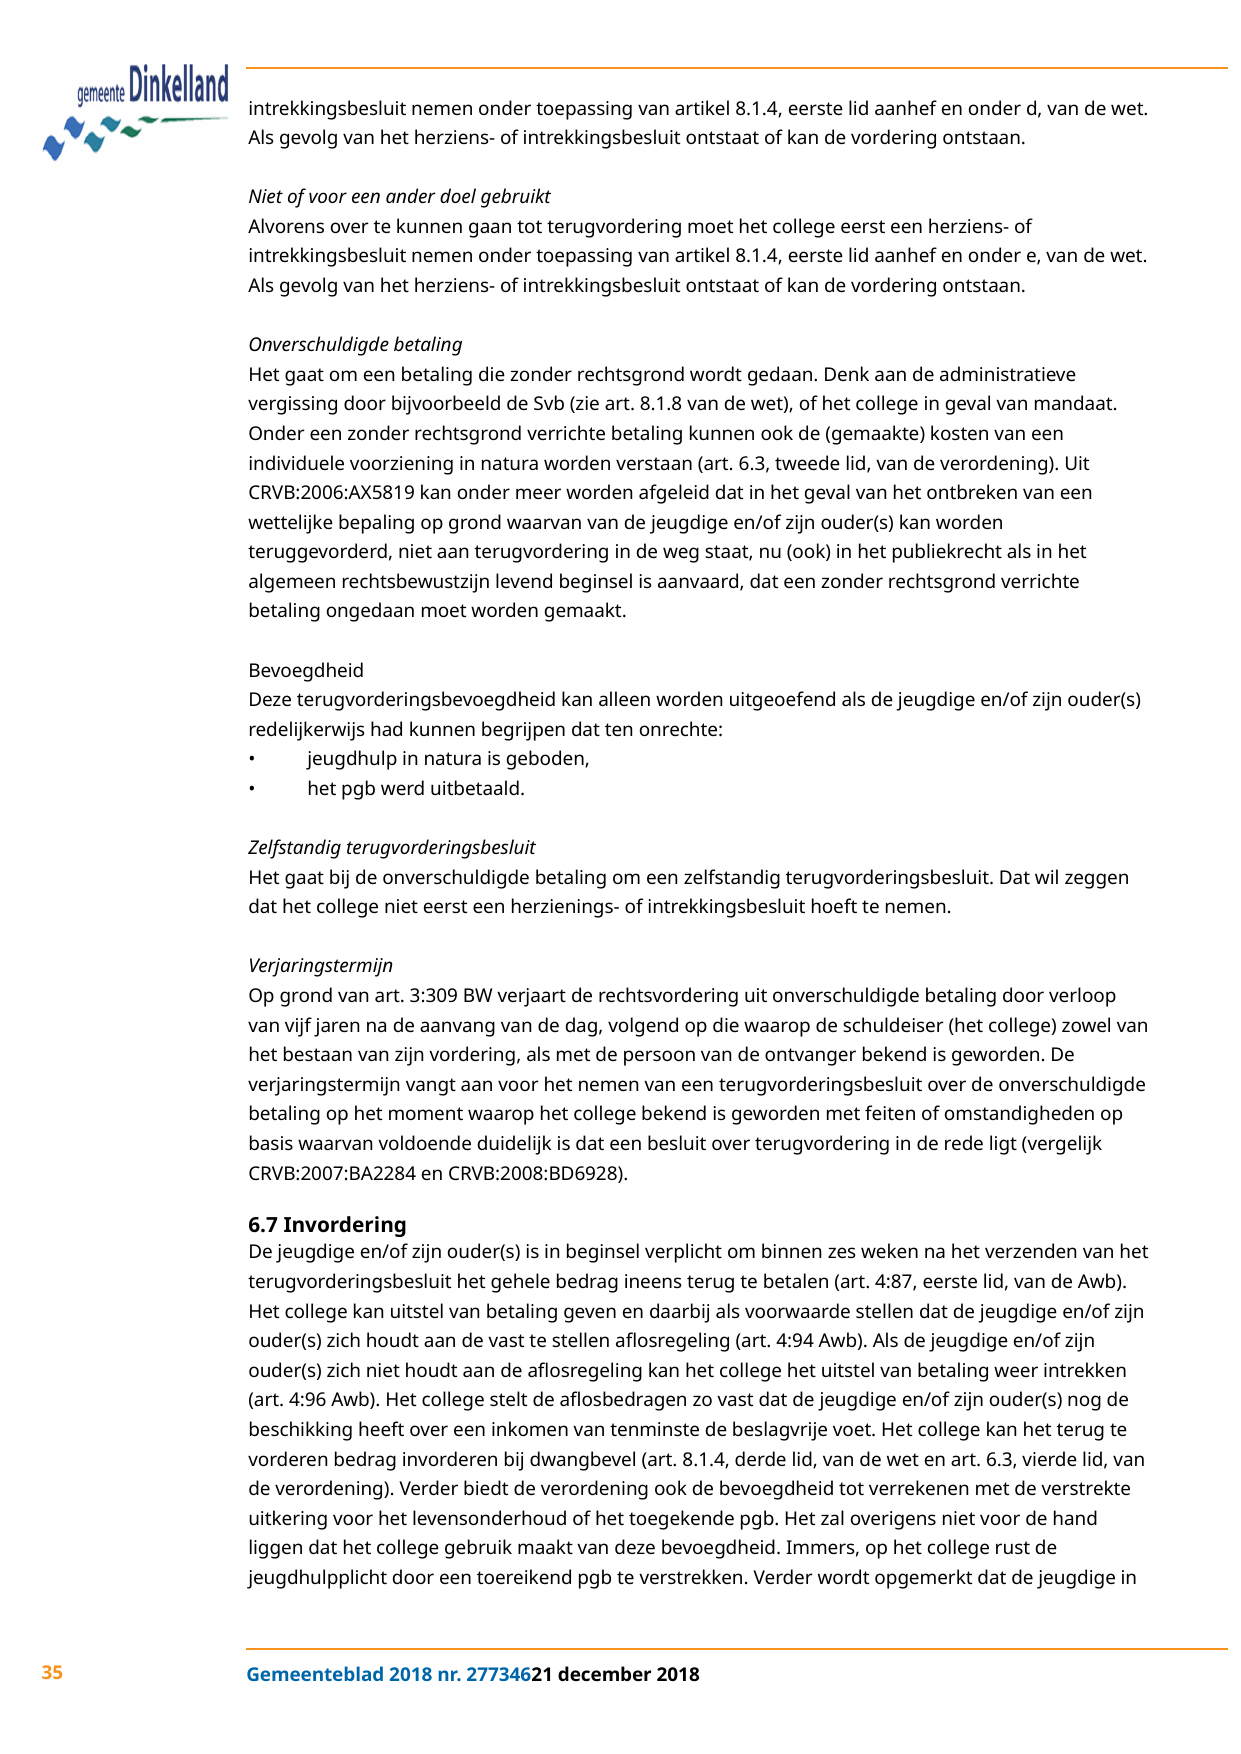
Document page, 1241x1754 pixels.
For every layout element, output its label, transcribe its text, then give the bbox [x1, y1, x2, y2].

text intrekkingsbesluit nemen onder toepassing van artikel 8.1.4, eerste lid aanhef en onder d, van de wet. Als gevolg van het herziens- of intrekkingsbesluit ontstaat of kan de vordering ontstaan. [248, 95, 1152, 150]
text Op grond van art. 3:309 BW verjaart de rechtsvordering uit onverschuldigde betaling door verloop van vijf jaren na de aanvang van de dag, volgend op die waarop de schuldeiser (het college) zowel van het bestaan van zijn vordering, als met de persoon van de ontvanger bekend is geworden. De verjaringstermijn vangt aan voor het nemen van een terugvorderingsbesluit over de onverschuldigde betaling op het moment waarop het college bekend is geworden met feiten of omstandigheden op basis waarvan voldoende duidelijk is dat een besluit over terugvordering in de rede ligt (vergelijk CRVB:2007:BA2284 en CRVB:2008:BD6928). [248, 982, 1152, 1186]
text Onverschuldigde betaling [248, 331, 1152, 357]
text Niet of voor een ander doel gebruikt [248, 183, 1152, 209]
list het pgb werd uitbetaald. [248, 775, 1152, 801]
text Deze terugvorderingsbevoegdheid kan alleen worden uitgeoefend als de jeugdige en/of zijn ouder(s) redelijkerwijs had kunnen begrijpen dat ten onrechte: [248, 686, 1152, 742]
text Bevoegdheid [248, 657, 1152, 683]
text Het gaat om een betaling die zonder rechtsgrond wordt gedaan. Denk aan de administratieve vergissing door bijvoorbeeld de Svb (zie art. 8.1.8 van de wet), of het college in geval van mandaat. Onder een zonder rechtsgrond verrichte betaling kunnen ook de (gemaakte) kosten van een individuele voorziening in natura worden verstaan (art. 6.3, tweede lid, van de verordening). Uit CRVB:2006:AX5819 kan onder meer worden afgeleid dat in het geval van het ontbreken van een wettelijke bepaling op grond waarvan van de jeugdige en/of zijn ouder(s) kan worden teruggevorderd, niet aan terugvordering in de weg staat, nu (ook) in het publiekrecht als in het algemeen rechtsbewustzijn levend beginsel is aanvaard, dat een zonder rechtsgrond verrichte betaling ongedaan moet worden gemaakt. [248, 361, 1152, 623]
text Verjaringstermijn [248, 953, 1152, 978]
picture [41, 47, 231, 172]
text Zelfstandig terugvorderingsbesluit [248, 834, 1152, 860]
text Het gaat bij de onverschuldigde betaling om een zelfstandig terugvorderingsbesluit. Dat wil zeggen dat het college niet eerst een herzienings- of intrekkingsbesluit hoeft te nemen. [248, 864, 1152, 919]
text Alvorens over te kunnen gaan tot terugvordering moet het college eerst een herziens- of intrekkingsbesluit nemen onder toepassing van artikel 8.1.4, eerste lid aanhef en onder e, van de wet. Als gevolg van het herziens- of intrekkingsbesluit ontstaat of kan de vordering ontstaan. [248, 213, 1152, 298]
text 6.7 Invordering [248, 1210, 1152, 1239]
text De jeugdige en/of zijn ouder(s) is in beginsel verplicht om binnen zes weken na het verzenden van het terugvorderingsbesluit het gehele bedrag ineens terug te betalen (art. 4:87, eerste lid, van de Awb). Het college kan uitstel van betaling geven en daarbij als voorwaarde stellen dat de jeugdige en/of zijn ouder(s) zich houdt aan de vast te stellen aflosregeling (art. 4:94 Awb). Als de jeugdige en/of zijn ouder(s) zich niet houdt aan de aflosregeling kan het college het uitstel van betaling weer intrekken (art. 4:96 Awb). Het college stelt de aflosbedragen zo vast dat de jeugdige en/of zijn ouder(s) nog de beschikking heeft over een inkomen van tenminste de beslagvrije voet. Het college kan het terug te vorderen bedrag invorderen bij dwangbevel (art. 8.1.4, derde lid, van de wet en art. 6.3, vierde lid, van de verordening). Verder biedt de verordening ook de bevoegdheid tot verrekenen met de verstrekte uitkering voor het levensonderhoud of het toegekende pgb. Het zal overigens niet voor de hand liggen dat het college gebruik maakt van deze bevoegdheid. Immers, op het college rust de jeugdhulpplicht door een toereikend pgb te verstrekken. Verder wordt opgemerkt dat de jeugdige in [248, 1239, 1152, 1590]
list jeugdhulp in natura is geboden, [248, 746, 1152, 771]
